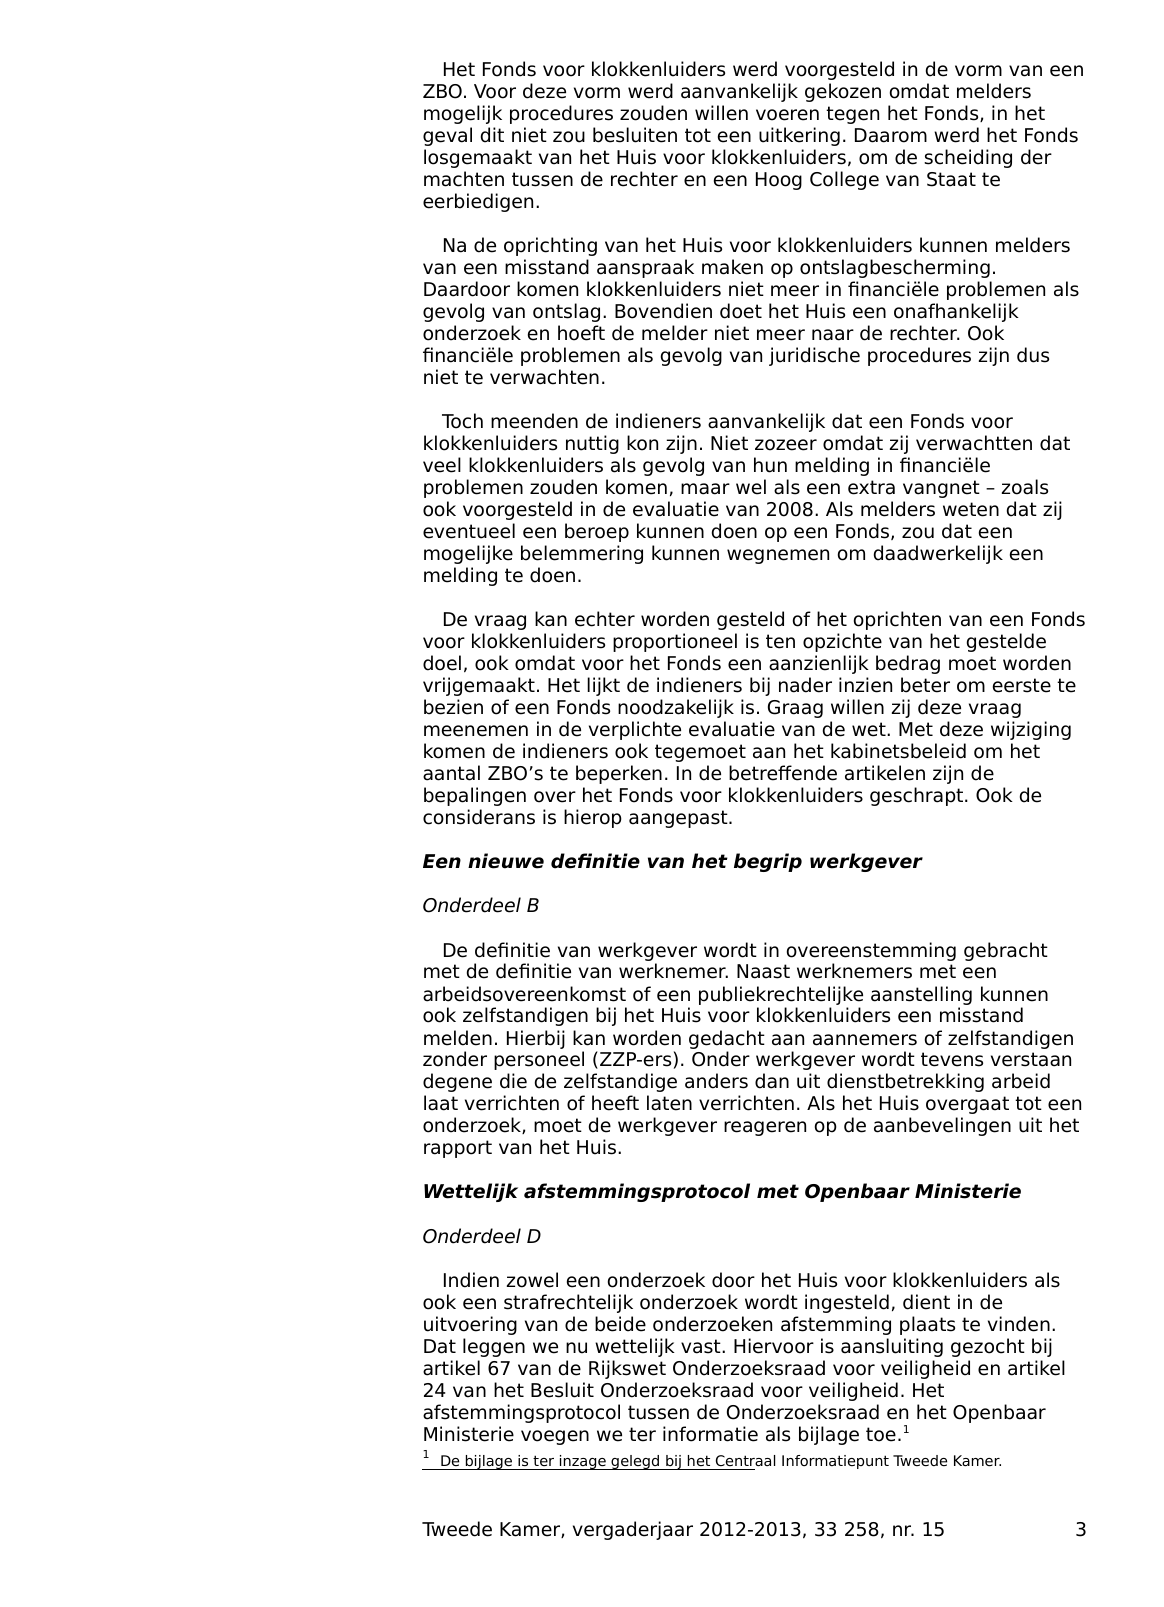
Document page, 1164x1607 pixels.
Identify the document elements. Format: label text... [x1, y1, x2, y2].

text Toch meenden de indieners aanvankelijk dat een Fonds voor klokkenluiders nuttig kon zijn. Niet zozeer omdat zij verwachtten dat veel klokkenluiders als gevolg van hun melding in financiële problemen zouden komen, maar wel als een extra vangnet – zoals ook voorgesteld in de evaluatie van 2008. Als melders weten dat zij eventueel een beroep kunnen doen op een Fonds, zou dat een mogelijke belemmering kunnen wegnemen om daadwerkelijk een melding te doen. [422, 411, 1087, 587]
text Na de oprichting van het Huis voor klokkenluiders kunnen melders van een misstand aanspraak maken op ontslagbescherming. Daardoor komen klokkenluiders niet meer in financiële problemen als gevolg van ontslag. Bovendien doet het Huis een onafhankelijk onderzoek en hoeft de melder niet meer naar de rechter. Ook financiële problemen als gevolg van juridische procedures zijn dus niet te verwachten. [422, 235, 1087, 389]
subtitle Onderdeel D [422, 1226, 1087, 1248]
text De definitie van werkgever wordt in overeenstemming gebracht met de definitie van werknemer. Naast werknemers met een arbeidsovereenkomst of een publiekrechtelijke aanstelling kunnen ook zelfstandigen bij het Huis voor klokkenluiders een misstand melden. Hierbij kan worden gedacht aan aannemers of zelfstandigen zonder personeel (ZZP-ers). Onder werkgever wordt tevens verstaan degene die de zelfstandige anders dan uit dienstbetrekking arbeid laat verrichten of heeft laten verrichten. Als het Huis overgaat tot een onderzoek, moet de werkgever reageren op de aanbevelingen uit het rapport van het Huis. [422, 939, 1087, 1159]
subtitle Een nieuwe definitie van het begrip werkgever [422, 851, 1087, 873]
text Het Fonds voor klokkenluiders werd voorgesteld in de vorm van een ZBO. Voor deze vorm werd aanvankelijk gekozen omdat melders mogelijk procedures zouden willen voeren tegen het Fonds, in het geval dit niet zou besluiten tot een uitkering. Daarom werd het Fonds losgemaakt van het Huis voor klokkenluiders, om de scheiding der machten tussen de rechter en een Hoog College van Staat te eerbiedigen. [422, 59, 1087, 213]
subtitle Wettelijk afstemmingsprotocol met Openbaar Ministerie [422, 1181, 1087, 1203]
text Indien zowel een onderzoek door het Huis voor klokkenluiders als ook een strafrechtelijk onderzoek wordt ingesteld, dient in de uitvoering van de beide onderzoeken afstemming plaats te vinden. Dat leggen we nu wettelijk vast. Hiervoor is aansluiting gezocht bij artikel 67 van de Rijkswet Onderzoeksraad voor veiligheid en artikel 24 van het Besluit Onderzoeksraad voor veiligheid. Het afstemmingsprotocol tussen de Onderzoeksraad en het Openbaar Ministerie voegen we ter informatie als bijlage toe. [422, 1270, 1087, 1446]
text De vraag kan echter worden gesteld of het oprichten van een Fonds voor klokkenluiders proportioneel is ten opzichte van het gestelde doel, ook omdat voor het Fonds een aanzienlijk bedrag moet worden vrijgemaakt. Het lijkt de indieners bij nader inzien beter om eerste te bezien of een Fonds noodzakelijk is. Graag willen zij deze vraag meenemen in de verplichte evaluatie van de wet. Met deze wijziging komen de indieners ook tegemoet aan het kabinetsbeleid om het aantal ZBO’s te beperken. In de betreffende artikelen zijn de bepalingen over het Fonds voor klokkenluiders geschrapt. Ook de considerans is hierop aangepast. [422, 609, 1087, 829]
subtitle Onderdeel B [422, 895, 1087, 917]
text De bijlage is ter inzage gelegd bij het Centraal Informatiepunt Tweede Kamer. [422, 1448, 1087, 1471]
